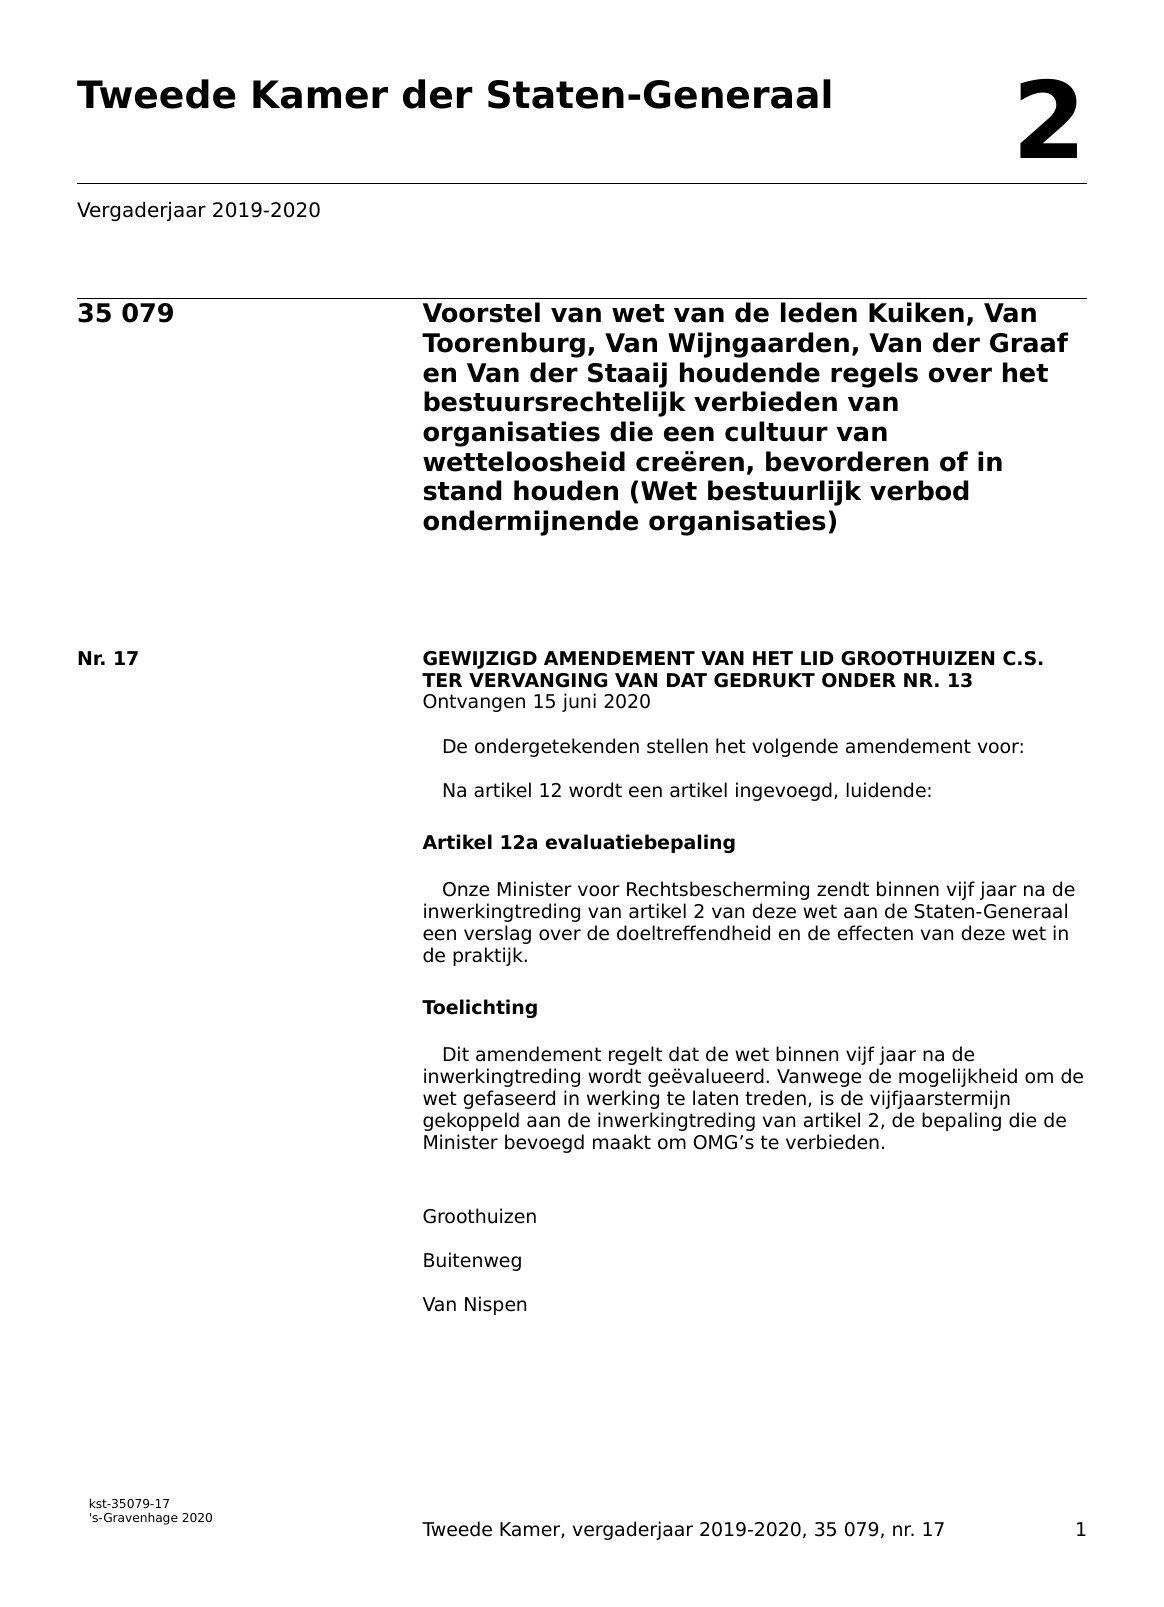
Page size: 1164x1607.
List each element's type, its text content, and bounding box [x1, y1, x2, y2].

subtitle Nr. 17 GEWIJZIGD AMENDEMENT VAN HET LID GROOTHUIZEN C.S. TER VERVANGING VAN DAT GEDRUKT ONDER NR. 13 [77, 647, 1087, 691]
text De ondergetekenden stellen het volgende amendement voor: [422, 736, 1087, 758]
table_header 2 [886, 59, 1087, 183]
text Ontvangen 15 juni 2020 [422, 691, 1087, 713]
subtitle Toelichting [422, 997, 1087, 1019]
text Na artikel 12 wordt een artikel ingevoegd, luidende: [422, 780, 1087, 802]
subtitle 35 079 Voorstel van wet van de leden Kuiken, Van Toorenburg, Van Wijngaarden, Van der Graaf en Van der Staaij houdende regels over het bestuursrechtelijk verbieden van organisaties die een cultuur van wetteloosheid creëren, bevorderen of in stand houden (Wet bestuurlijk verbod ondermijnende organisaties) [77, 299, 1087, 536]
text 's-Gravenhage 2020 [88, 1511, 323, 1525]
text Onze Minister voor Rechtsbescherming zendt binnen vijf jaar na de inwerkingtreding van artikel 2 van deze wet aan de Staten-Generaal een verslag over de doeltreffendheid en de effecten van deze wet in de praktijk. [422, 879, 1087, 967]
text kst-35079-17 [88, 1497, 323, 1511]
table_header Tweede Kamer der Staten-Generaal [77, 59, 886, 183]
subtitle Artikel 12a evaluatiebepaling [422, 832, 1087, 854]
text Dit amendement regelt dat de wet binnen vijf jaar na de inwerkingtreding wordt geëvalueerd. Vanwege de mogelijkheid om de wet gefaseerd in werking te laten treden, is de vijfjaarstermijn gekoppeld aan de inwerkingtreding van artikel 2, de bepaling die de Minister bevoegd maakt om OMG’s te verbieden. [422, 1044, 1087, 1153]
text Groothuizen Buitenweg Van Nispen [422, 1183, 1087, 1315]
table_cell Vergaderjaar 2019-2020 [77, 184, 1087, 298]
